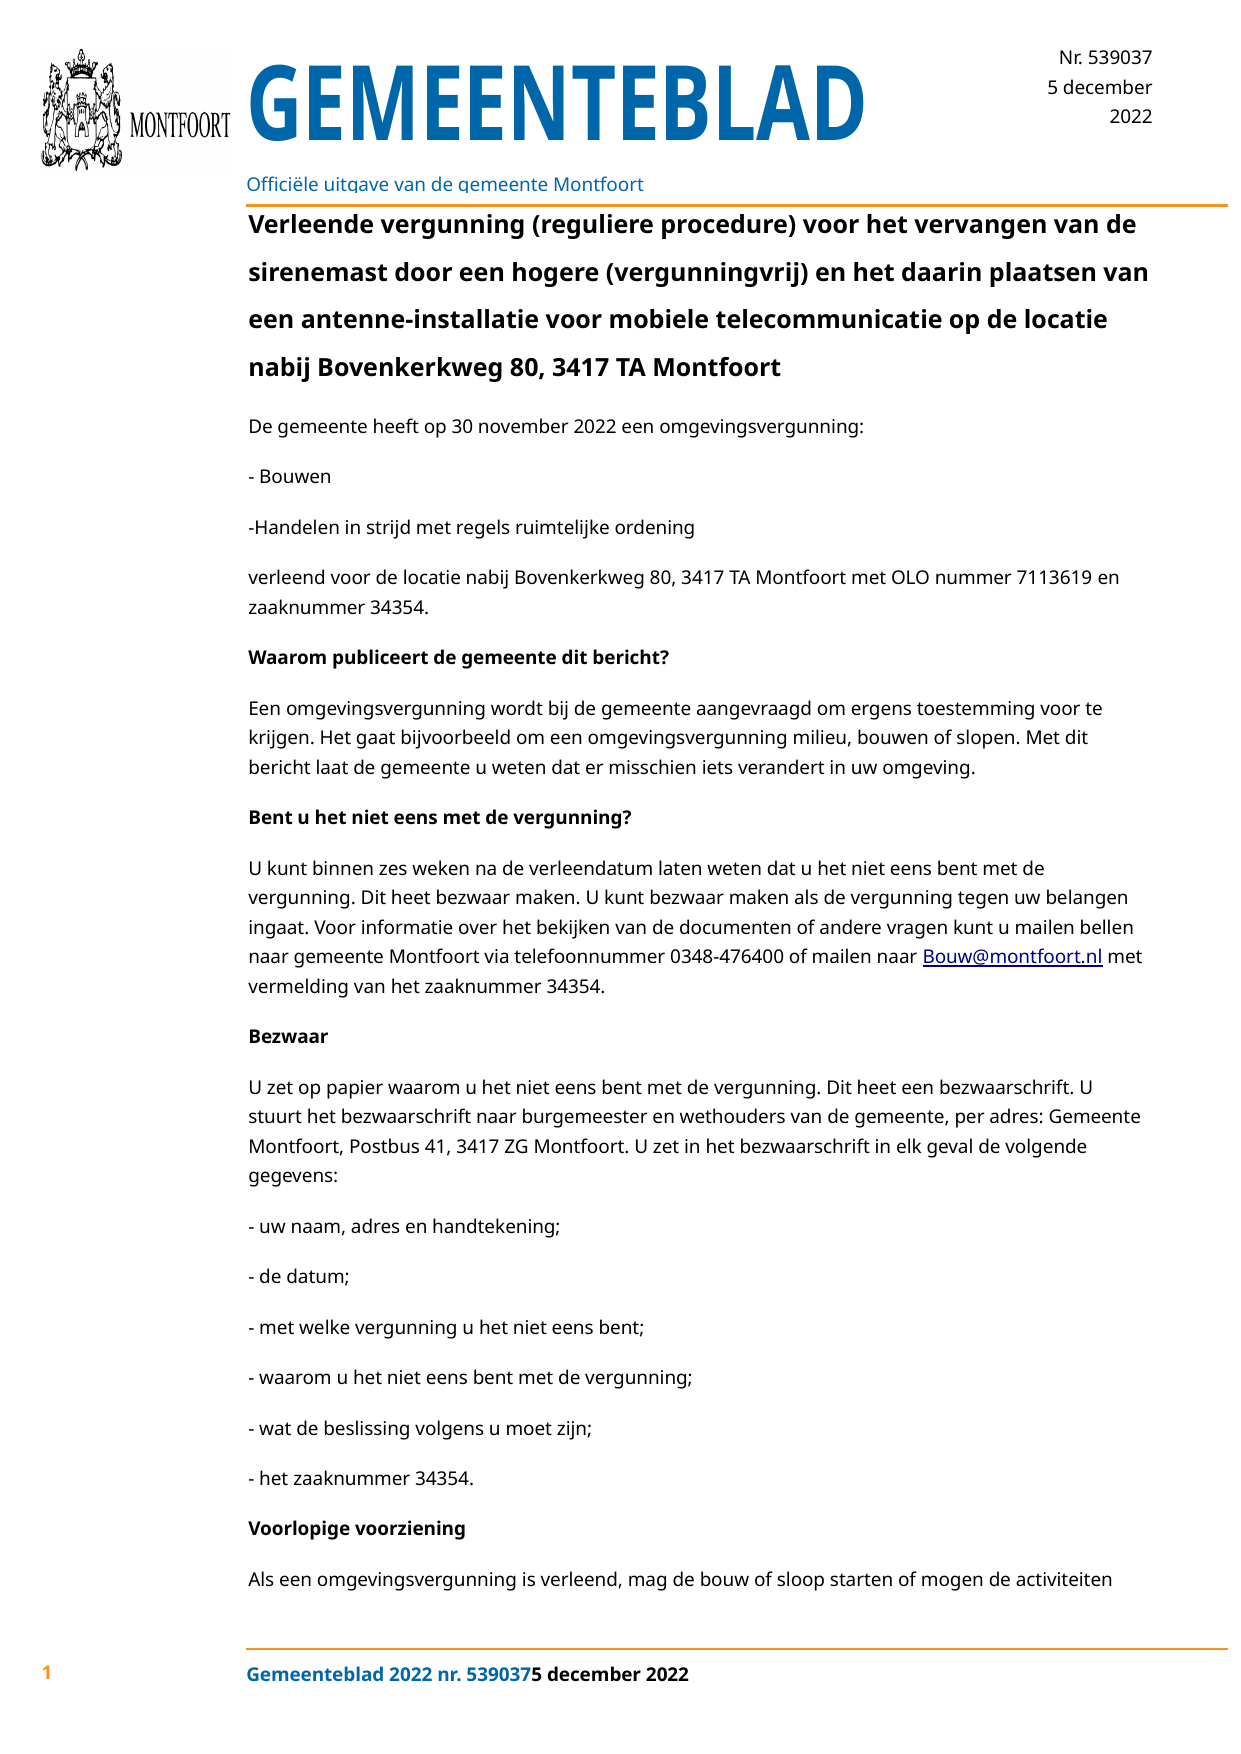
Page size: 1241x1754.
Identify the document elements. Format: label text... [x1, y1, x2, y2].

text Bent u het niet eens met de vergunning? [248, 804, 1152, 830]
text - Bouwen [248, 463, 1152, 489]
text Een omgevingsvergunning wordt bij de gemeente aangevraagd om ergens toestemming voor te krijgen. Het gaat bijvoorbeeld om een omgevingsvergunning milieu, bouwen of slopen. Met dit bericht laat de gemeente u weten dat er misschien iets verandert in uw omgeving. [248, 695, 1152, 780]
picture [41, 47, 231, 172]
text - met welke vergunning u het niet eens bent; [248, 1314, 1152, 1340]
text - de datum; [248, 1263, 1152, 1289]
text -Handelen in strijd met regels ruimtelijke ordening [248, 514, 1152, 540]
text - het zaaknummer 34354. [248, 1465, 1152, 1491]
text Waarom publiceert de gemeente dit bericht? [248, 644, 1152, 670]
text U zet op papier waarom u het niet eens bent met de vergunning. Dit heet een bezwaarschrift. U stuurt het bezwaarschrift naar burgemeester en wethouders van de gemeente, per adres: Gemeente Montfoort, Postbus 41, 3417 ZG Montfoort. U zet in het bezwaarschrift in elk geval de volgende gegevens: [248, 1074, 1152, 1188]
text Bezwaar [248, 1023, 1152, 1049]
text - uw naam, adres en handtekening; [248, 1213, 1152, 1239]
text Voorlopige voorziening [248, 1516, 1152, 1541]
text verleend voor de locatie nabij Bovenkerkweg 80, 3417 TA Montfoort met OLO nummer 7113619 en zaaknummer 34354. [248, 564, 1152, 620]
text - wat de beslissing volgens u moet zijn; [248, 1415, 1152, 1441]
text Als een omgevingsvergunning is verleend, mag de bouw of sloop starten of mogen de activiteiten [248, 1566, 1152, 1592]
text De gemeente heeft op 30 november 2022 een omgevingsvergunning: [248, 413, 1152, 439]
text Verleende vergunning (reguliere procedure) voor het vervangen van de sirenemast door een hogere (vergunningvrij) en het daarin plaatsen van een antenne-installatie voor mobiele telecommunicatie op de locatie nabij Bovenkerkweg 80, 3417 TA Montfoort [248, 207, 1152, 384]
text - waarom u het niet eens bent met de vergunning; [248, 1364, 1152, 1390]
text U kunt binnen zes weken na de verleendatum laten weten dat u het niet eens bent met de vergunning. Dit heet bezwaar maken. U kunt bezwaar maken als de vergunning tegen uw belangen ingaat. Voor informatie over het bekijken van de documenten of andere vragen kunt u mailen bellen naar gemeente Montfoort via telefoonnummer 0348-476400 of mailen naar Bouw@montfoort.nl met vermelding van het zaaknummer 34354. [248, 855, 1152, 999]
